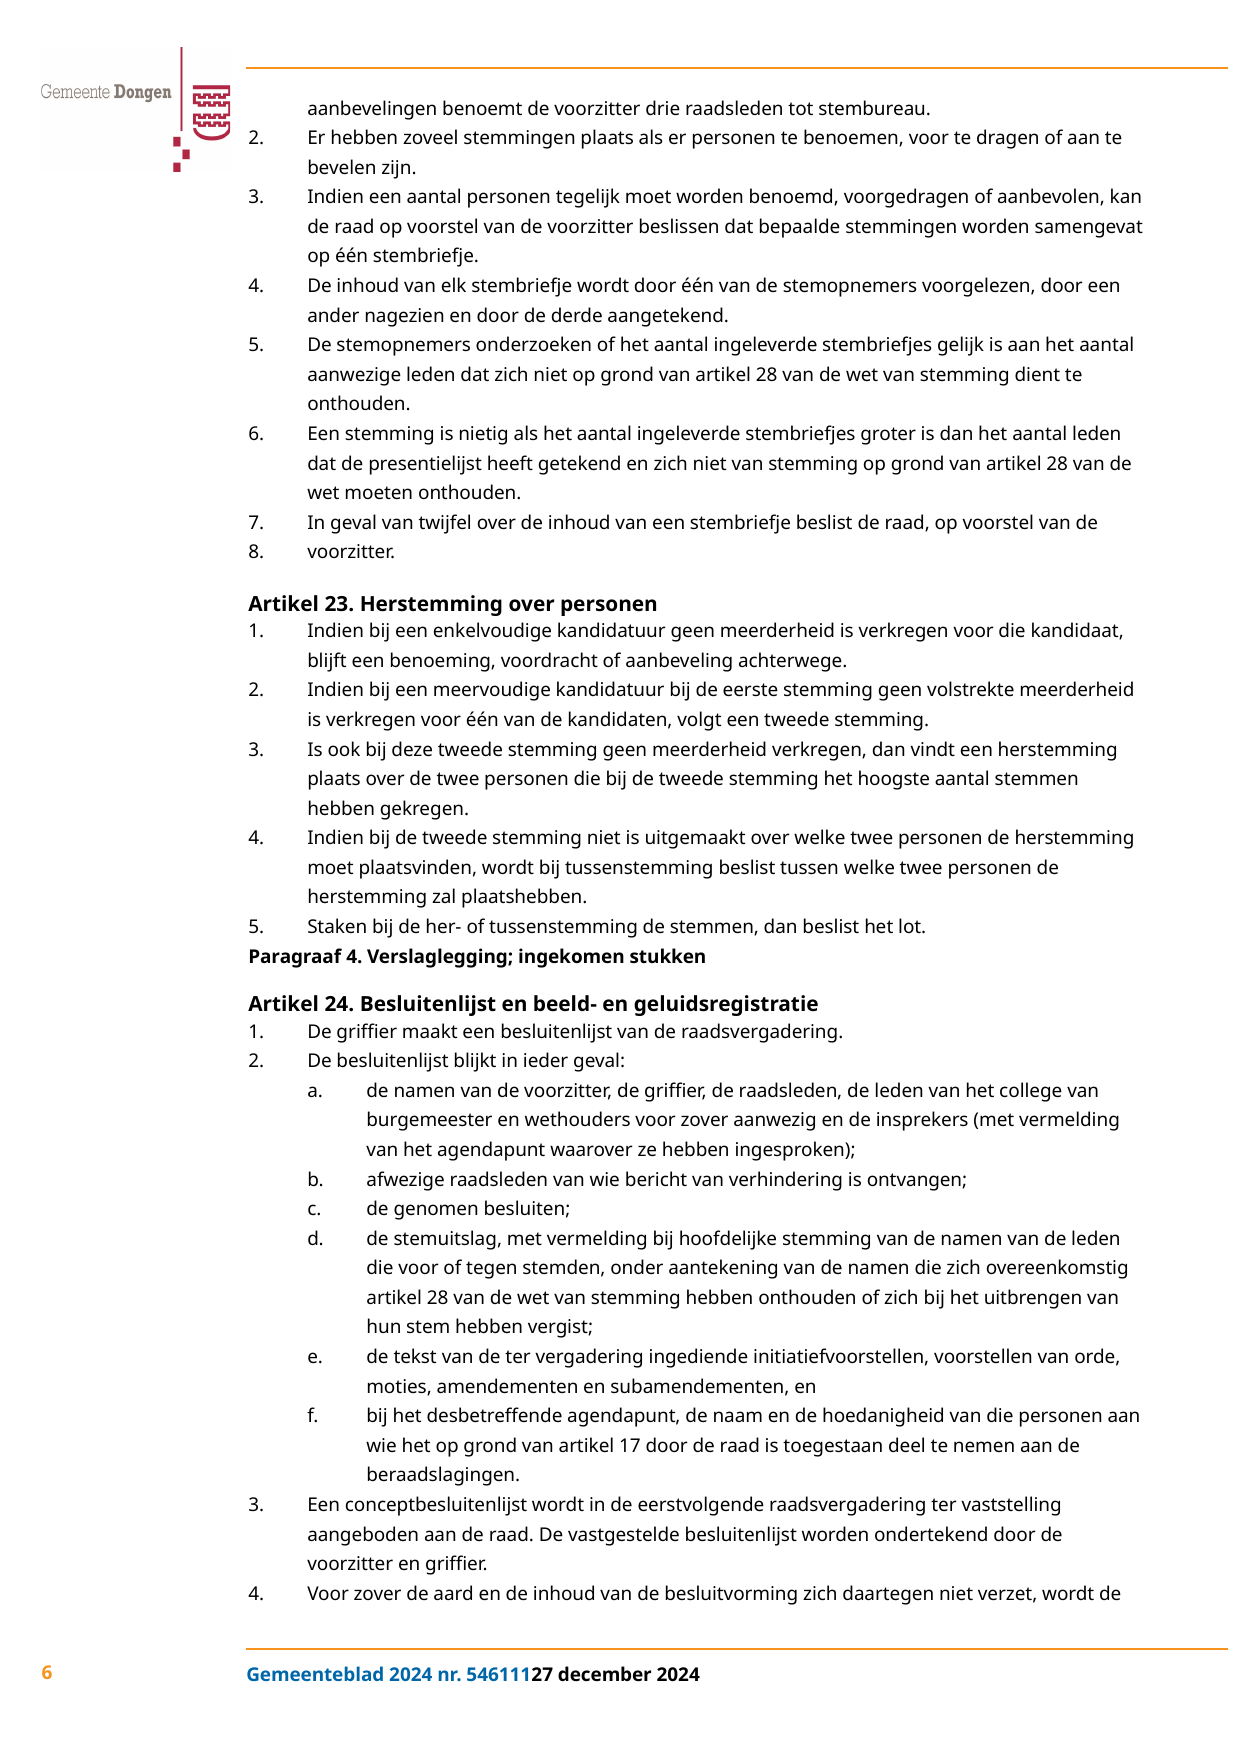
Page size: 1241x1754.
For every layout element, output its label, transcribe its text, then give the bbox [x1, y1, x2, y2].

list Indien bij een enkelvoudige kandidatuur geen meerderheid is verkregen voor die kandidaat, blijft een benoeming, voordracht of aanbeveling achterwege. [248, 617, 1152, 673]
picture [41, 47, 231, 172]
list de genomen besluiten; [307, 1195, 1152, 1221]
list afwezige raadsleden van wie bericht van verhindering is ontvangen; [307, 1166, 1152, 1191]
list De stemopnemers onderzoeken of het aantal ingeleverde stembriefjes gelijk is aan het aantal aanwezige leden dat zich niet op grond van artikel 28 van de wet van stemming dient te onthouden. [248, 331, 1152, 416]
list In geval van twijfel over de inhoud van een stembriefje beslist de raad, op voorstel van de [248, 509, 1152, 535]
list Een stemming is nietig als het aantal ingeleverde stembriefjes groter is dan het aantal leden dat de presentielijst heeft getekend en zich niet van stemming op grond van artikel 28 van de wet moeten onthouden. [248, 420, 1152, 505]
list Indien bij een meervoudige kandidatuur bij de eerste stemming geen volstrekte meerderheid is verkregen voor één van de kandidaten, volgt een tweede stemming. [248, 677, 1152, 732]
list Indien een aantal personen tegelijk moet worden benoemd, voorgedragen of aanbevolen, kan de raad op voorstel van de voorzitter beslissen dat bepaalde stemmingen worden samengevat op één stembriefje. [248, 183, 1152, 268]
list voorzitter. [248, 538, 1152, 564]
list De griffier maakt een besluitenlijst van de raadsvergadering. [248, 1018, 1152, 1043]
list Voor zover de aard en de inhoud van de besluitvorming zich daartegen niet verzet, wordt de [248, 1580, 1152, 1606]
text Paragraaf 4. Verslaglegging; ingekomen stukken [248, 943, 1152, 968]
list Is ook bij deze tweede stemming geen meerderheid verkregen, dan vindt een herstemming plaats over de twee personen die bij de tweede stemming het hoogste aantal stemmen hebben gekregen. [248, 736, 1152, 821]
list Een conceptbesluitenlijst wordt in de eerstvolgende raadsvergadering ter vaststelling aangeboden aan de raad. De vastgestelde besluitenlijst worden ondertekend door de voorzitter en griffier. [248, 1491, 1152, 1576]
list bij het desbetreffende agendapunt, de naam en de hoedanigheid van die personen aan wie het op grond van artikel 17 door de raad is toegestaan deel te nemen aan de beraadslagingen. [307, 1402, 1152, 1487]
text Artikel 23. Herstemming over personen [248, 589, 1152, 617]
list De besluitenlijst blijkt in ieder geval: [248, 1047, 1152, 1073]
list Staken bij de her- of tussenstemming de stemmen, dan beslist het lot. [248, 913, 1152, 939]
list de tekst van de ter vergadering ingediende initiatiefvoorstellen, voorstellen van orde, moties, amendementen en subamendementen, en [307, 1343, 1152, 1398]
list aanbevelingen benoemt de voorzitter drie raadsleden tot stembureau. [248, 95, 1152, 121]
list de stemuitslag, met vermelding bij hoofdelijke stemming van de namen van de leden die voor of tegen stemden, onder aantekening van de namen die zich overeenkomstig artikel 28 van de wet van stemming hebben onthouden of zich bij het uitbrengen van hun stem hebben vergist; [307, 1225, 1152, 1339]
list De inhoud van elk stembriefje wordt door één van de stemopnemers voorgelezen, door een ander nagezien en door de derde aangetekend. [248, 272, 1152, 328]
list Er hebben zoveel stemmingen plaats als er personen te benoemen, voor te dragen of aan te bevelen zijn. [248, 124, 1152, 180]
list Indien bij de tweede stemming niet is uitgemaakt over welke twee personen de herstemming moet plaatsvinden, wordt bij tussenstemming beslist tussen welke twee personen de herstemming zal plaatshebben. [248, 824, 1152, 909]
list de namen van de voorzitter, de griffier, de raadsleden, de leden van het college van burgemeester en wethouders voor zover aanwezig en de insprekers (met vermelding van het agendapunt waarover ze hebben ingesproken); [307, 1077, 1152, 1162]
text Artikel 24. Besluitenlijst en beeld- en geluidsregistratie [248, 989, 1152, 1018]
